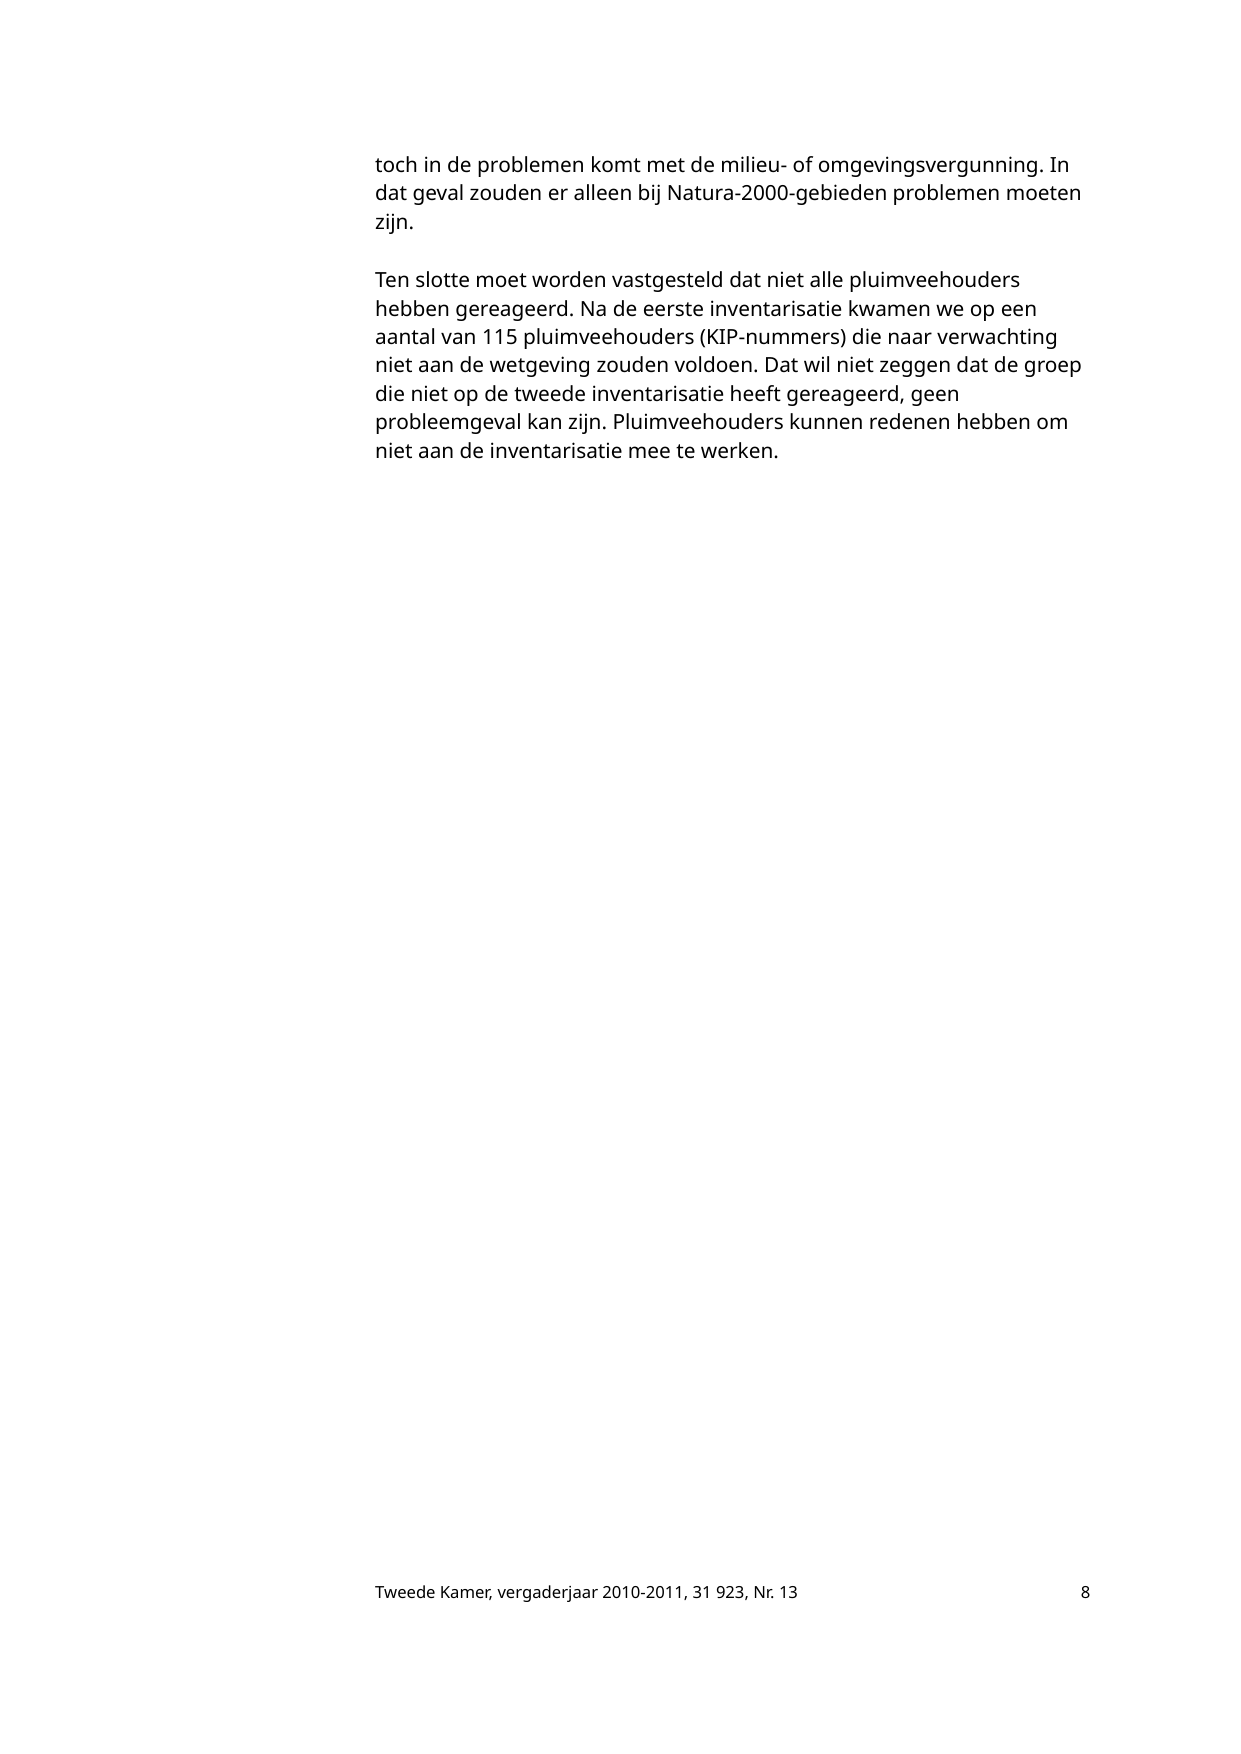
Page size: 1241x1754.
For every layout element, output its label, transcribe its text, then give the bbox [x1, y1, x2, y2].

text Ten slotte moet worden vastgesteld dat niet alle pluimveehouders hebben gereageerd. Na de eerste inventarisatie kwamen we op een aantal van 115 pluimveehouders (KIP-nummers) die naar verwachting niet aan de wetgeving zouden voldoen. Dat wil niet zeggen dat de groep die niet op de tweede inventarisatie heeft gereageerd, geen probleemgeval kan zijn. Pluimveehouders kunnen redenen hebben om niet aan de inventarisatie mee te werken. [375, 265, 1090, 464]
text toch in de problemen komt met de milieu- of omgevingsvergunning. In dat geval zouden er alleen bij Natura-2000-gebieden problemen moeten zijn. [375, 150, 1090, 235]
